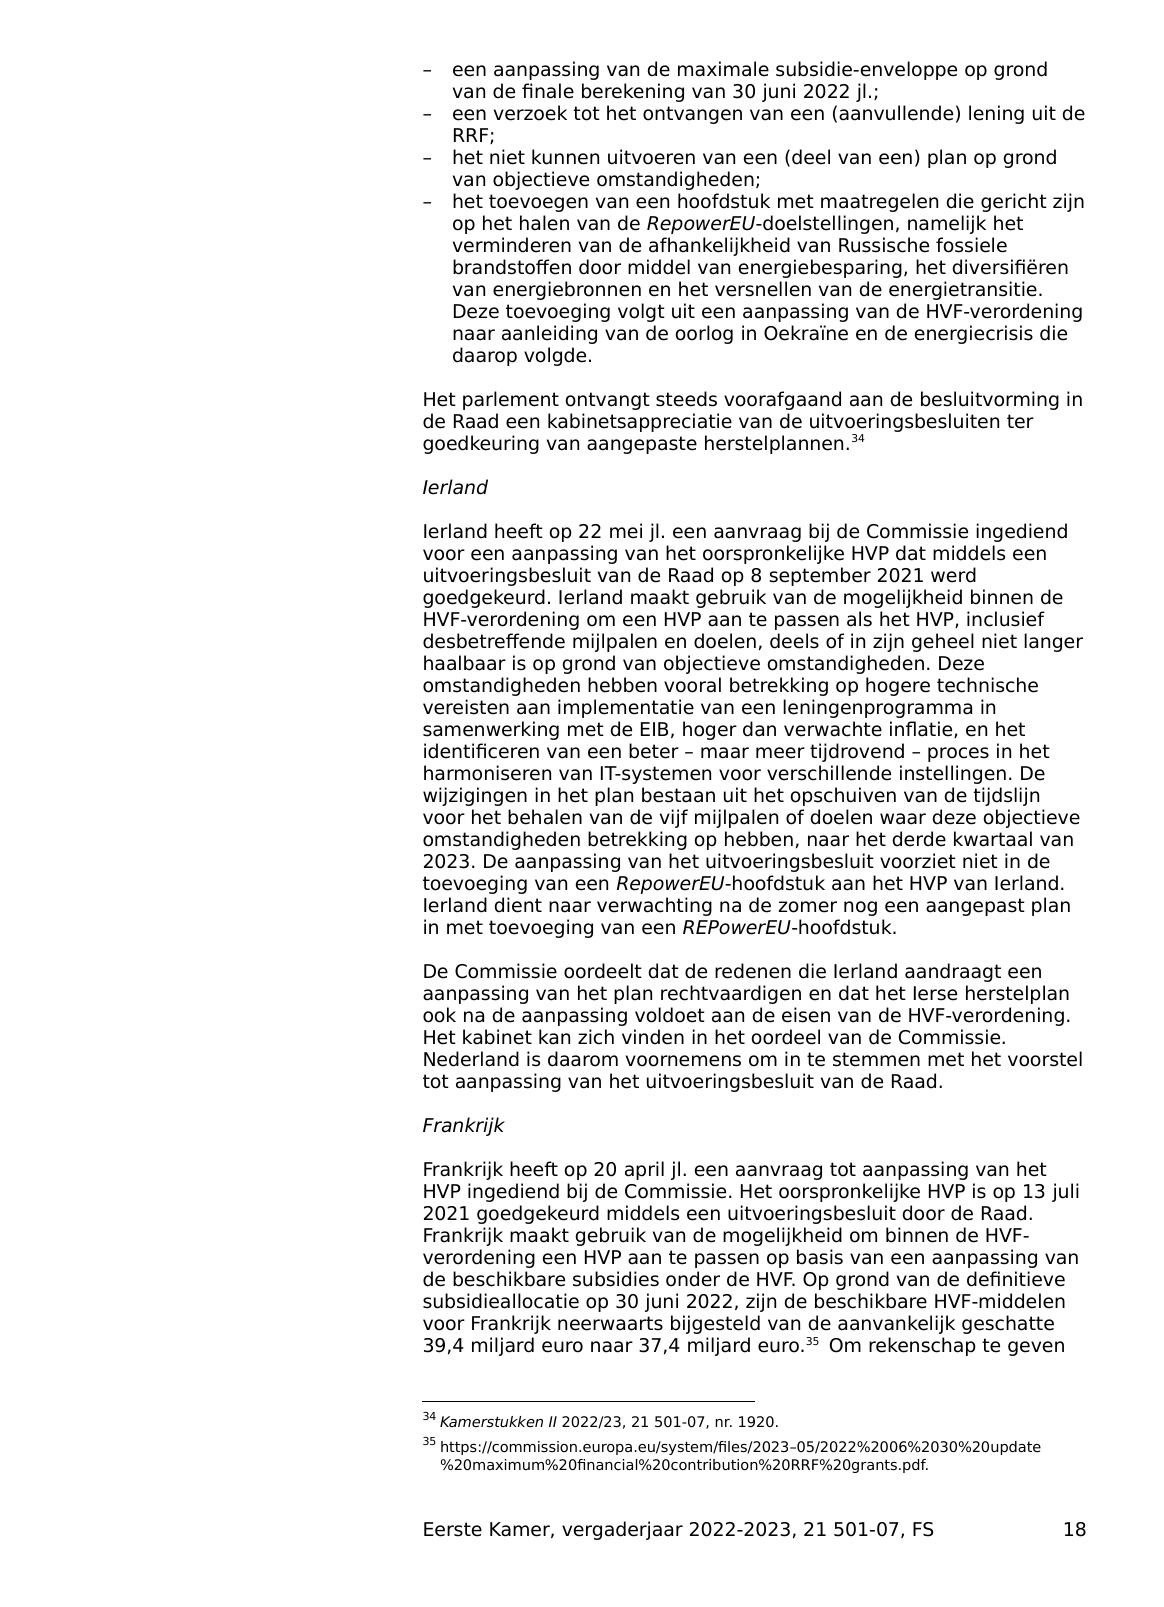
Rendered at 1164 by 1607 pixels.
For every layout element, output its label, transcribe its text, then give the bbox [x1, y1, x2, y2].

text – een aanpassing van de maximale subsidie-enveloppe op grond van de finale berekening van 30 juni 2022 jl.; [422, 59, 1087, 103]
text – het toevoegen van een hoofdstuk met maatregelen die gericht zijn op het halen van de RepowerEU-doelstellingen, namelijk het verminderen van de afhankelijkheid van Russische fossiele brandstoffen door middel van energiebesparing, het diversifiëren van energiebronnen en het versnellen van de energietransitie. Deze toevoeging volgt uit een aanpassing van de HVF-verordening naar aanleiding van de oorlog in Oekraïne en de energiecrisis die daarop volgde. [422, 191, 1087, 367]
text Frankrijk heeft op 20 april jl. een aanvraag tot aanpassing van het HVP ingediend bij de Commissie. Het oorspronkelijke HVP is op 13 juli 2021 goedgekeurd middels een uitvoeringsbesluit door de Raad. Frankrijk maakt gebruik van de mogelijkheid om binnen de HVF-verordening een HVP aan te passen op basis van een aanpassing van de beschikbare subsidies onder de HVF. Op grond van de definitieve subsidieallocatie op 30 juni 2022, zijn de beschikbare HVF-middelen voor Frankrijk neerwaarts bijgesteld van de aanvankelijk geschatte 39,4 miljard euro naar 37,4 miljard euro. Om rekenschap te geven [422, 1159, 1087, 1357]
text – het niet kunnen uitvoeren van een (deel van een) plan op grond van objectieve omstandigheden; [422, 147, 1087, 191]
text Het parlement ontvangt steeds voorafgaand aan de besluitvorming in de Raad een kabinetsappreciatie van de uitvoeringsbesluiten ter goedkeuring van aangepaste herstelplannen. [422, 389, 1087, 455]
text – een verzoek tot het ontvangen van een (aanvullende) lening uit de RRF; [422, 103, 1087, 147]
text https://commission.europa.eu/system/files/2023–05/2022%2006%2030%20update%20maximum%20financial%20contribution%20RRF%20grants.pdf. [422, 1435, 1087, 1474]
subtitle Ierland [422, 477, 1087, 499]
text De Commissie oordeelt dat de redenen die Ierland aandraagt een aanpassing van het plan rechtvaardigen en dat het Ierse herstelplan ook na de aanpassing voldoet aan de eisen van de HVF-verordening. Het kabinet kan zich vinden in het oordeel van de Commissie. Nederland is daarom voornemens om in te stemmen met het voorstel tot aanpassing van het uitvoeringsbesluit van de Raad. [422, 961, 1087, 1093]
text Ierland heeft op 22 mei jl. een aanvraag bij de Commissie ingediend voor een aanpassing van het oorspronkelijke HVP dat middels een uitvoeringsbesluit van de Raad op 8 september 2021 werd goedgekeurd. Ierland maakt gebruik van de mogelijkheid binnen de HVF-verordening om een HVP aan te passen als het HVP, inclusief desbetreffende mijlpalen en doelen, deels of in zijn geheel niet langer haalbaar is op grond van objectieve omstandigheden. Deze omstandigheden hebben vooral betrekking op hogere technische vereisten aan implementatie van een leningenprogramma in samenwerking met de EIB, hoger dan verwachte inflatie, en het identificeren van een beter – maar meer tijdrovend – proces in het harmoniseren van IT-systemen voor verschillende instellingen. De wijzigingen in het plan bestaan uit het opschuiven van de tijdslijn voor het behalen van de vijf mijlpalen of doelen waar deze objectieve omstandigheden betrekking op hebben, naar het derde kwartaal van 2023. De aanpassing van het uitvoeringsbesluit voorziet niet in de toevoeging van een RepowerEU-hoofdstuk aan het HVP van Ierland. Ierland dient naar verwachting na de zomer nog een aangepast plan in met toevoeging van een REPowerEU-hoofdstuk. [422, 521, 1087, 939]
subtitle Frankrijk [422, 1115, 1087, 1137]
text Kamerstukken II 2022/23, 21 501-07, nr. 1920. [422, 1410, 1087, 1432]
